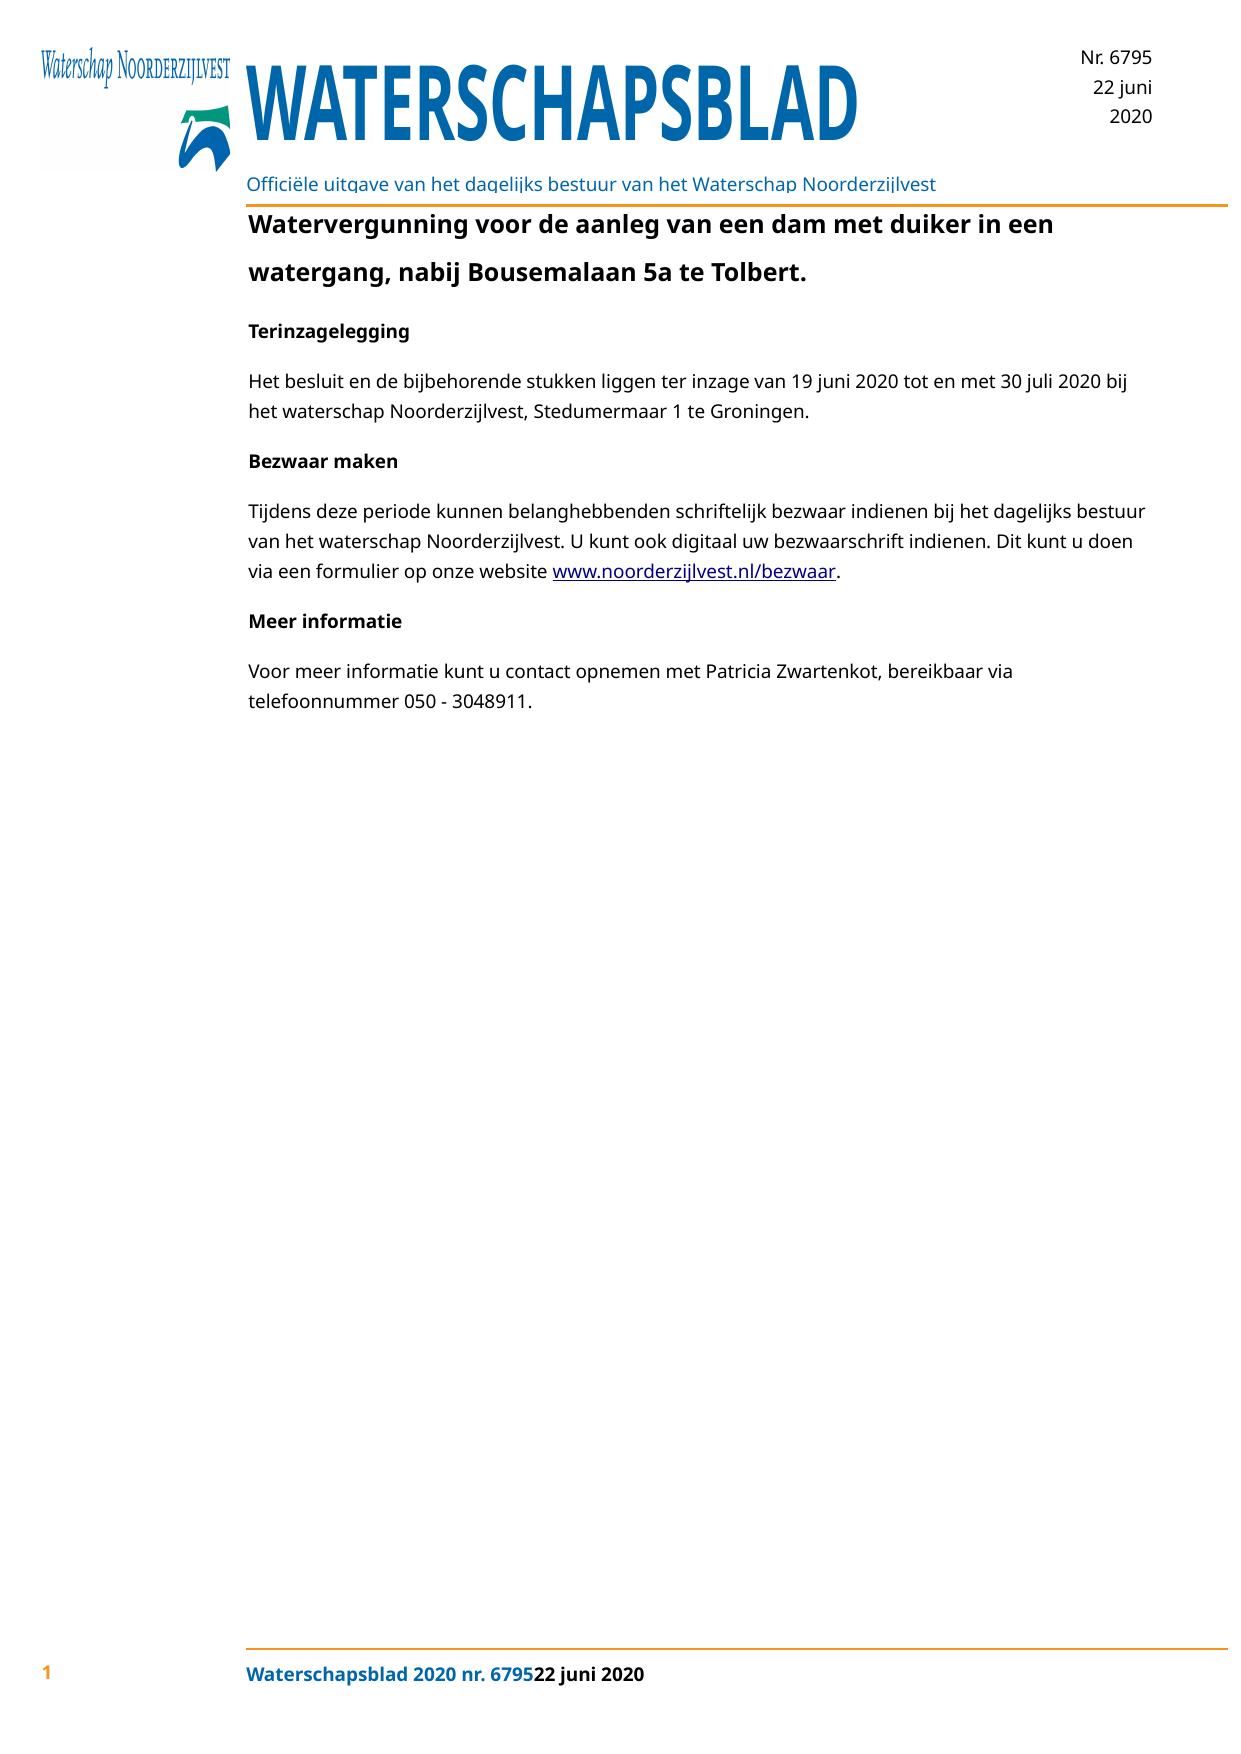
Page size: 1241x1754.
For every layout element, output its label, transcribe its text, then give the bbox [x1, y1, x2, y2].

text Tijdens deze periode kunnen belanghebbenden schriftelijk bezwaar indienen bij het dagelijks bestuur van het waterschap Noorderzijlvest. U kunt ook digitaal uw bezwaarschrift indienen. Dit kunt u doen via een formulier op onze website www.noorderzijlvest.nl/bezwaar. [248, 499, 1152, 584]
picture [41, 47, 231, 172]
text Bezwaar maken [248, 448, 1152, 474]
text Terinzagelegging [248, 318, 1152, 344]
text Meer informatie [248, 608, 1152, 634]
text Voor meer informatie kunt u contact opnemen met Patricia Zwartenkot, bereikbaar via telefoonnummer 050 - 3048911. [248, 659, 1152, 714]
text Het besluit en de bijbehorende stukken liggen ter inzage van 19 juni 2020 tot en met 30 juli 2020 bij het waterschap Noorderzijlvest, Stedumermaar 1 te Groningen. [248, 368, 1152, 424]
text Watervergunning voor de aanleg van een dam met duiker in een watergang, nabij Bousemalaan 5a te Tolbert. [248, 207, 1152, 288]
